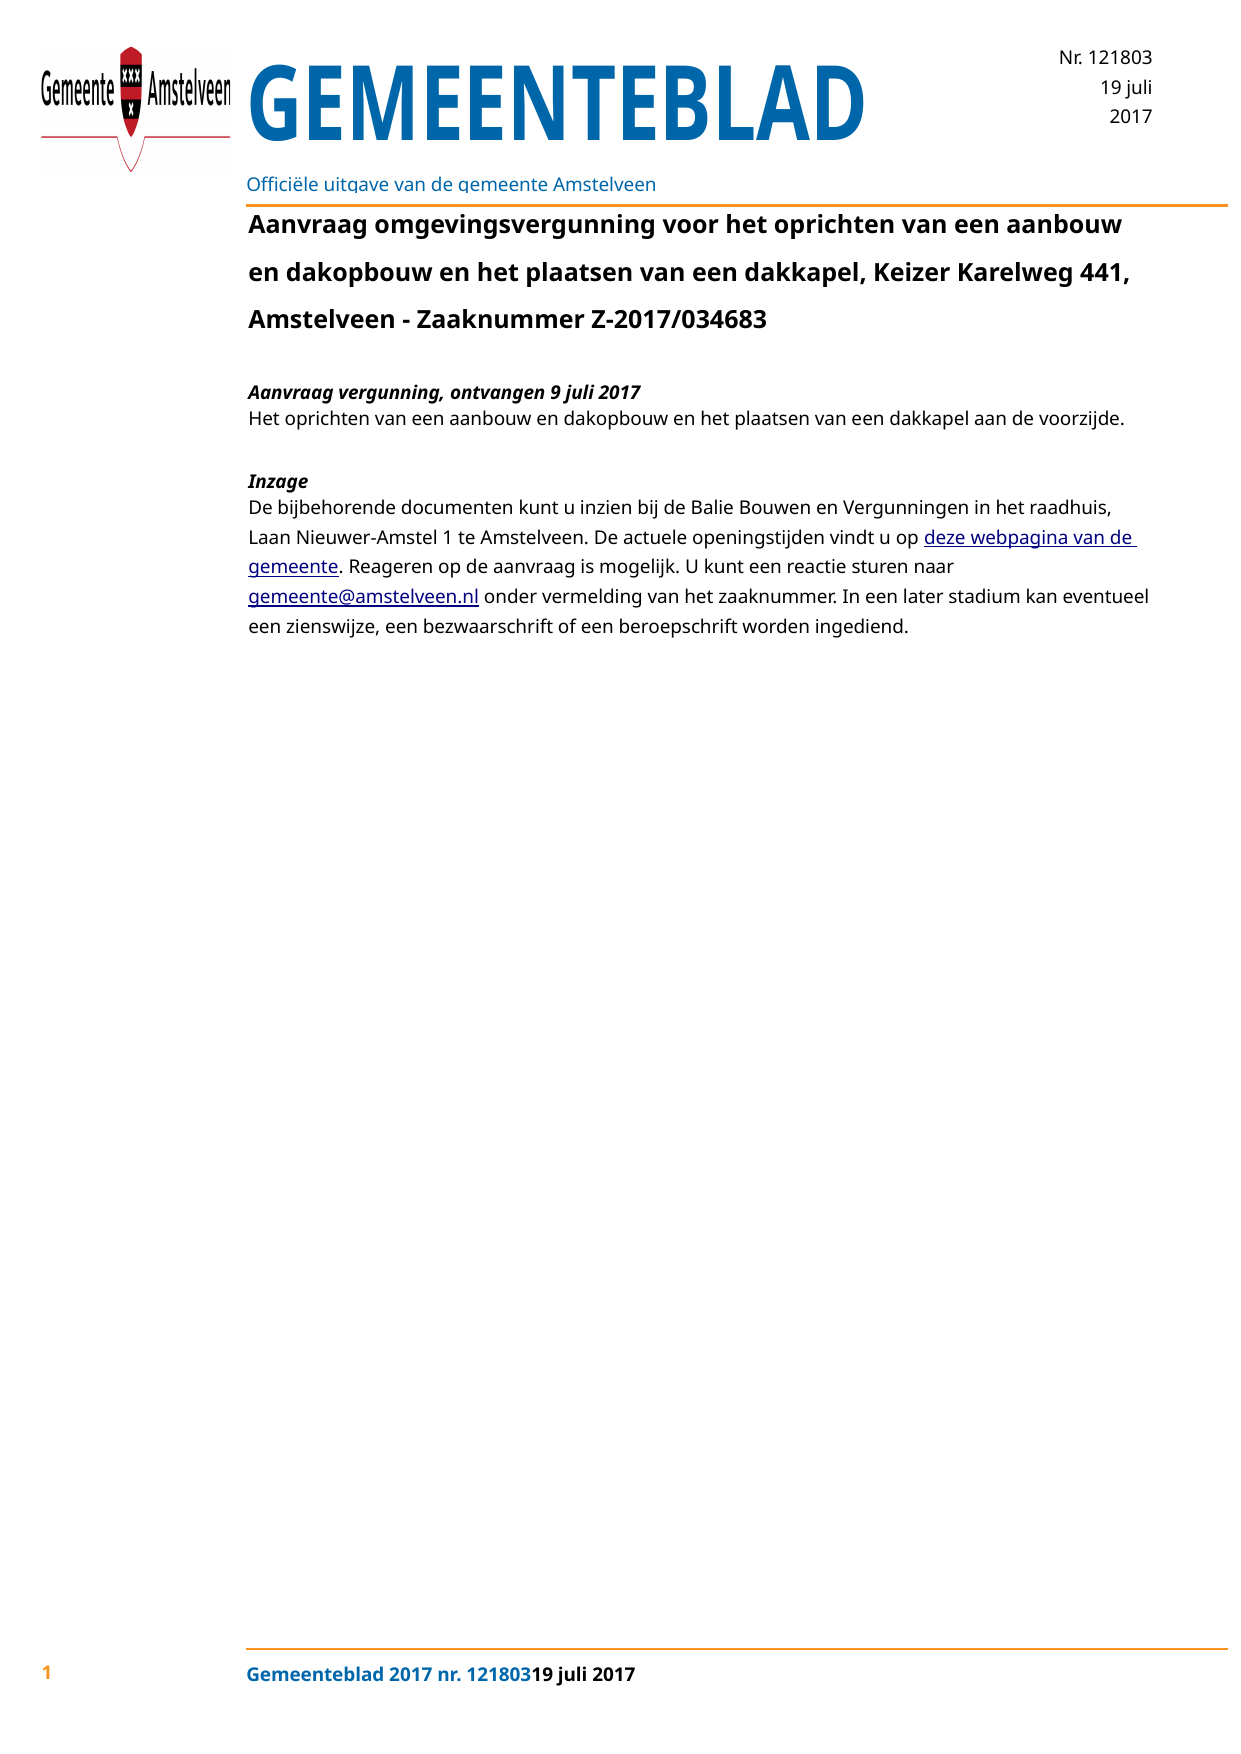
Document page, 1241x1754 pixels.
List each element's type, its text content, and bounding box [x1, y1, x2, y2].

picture [41, 47, 231, 172]
text Aanvraag vergunning, ontvangen 9 juli 2017 [248, 379, 1152, 405]
text Het oprichten van een aanbouw en dakopbouw en het plaatsen van een dakkapel aan de voorzijde. [248, 405, 1152, 431]
text De bijbehorende documenten kunt u inzien bij de Balie Bouwen en Vergunningen in het raadhuis, Laan Nieuwer-Amstel 1 te Amstelveen. De actuele openingstijden vindt u op deze webpagina van de gemeente. Reageren op de aanvraag is mogelijk. U kunt een reactie sturen naar gemeente@amstelveen.nl onder vermelding van het zaaknummer. In een later stadium kan eventueel een zienswijze, een bezwaarschrift of een beroepschrift worden ingediend. [248, 494, 1152, 638]
text Aanvraag omgevingsvergunning voor het oprichten van een aanbouw en dakopbouw en het plaatsen van een dakkapel, Keizer Karelweg 441, Amstelveen - Zaaknummer Z-2017/034683 [248, 207, 1152, 336]
text Inzage [248, 469, 1152, 494]
